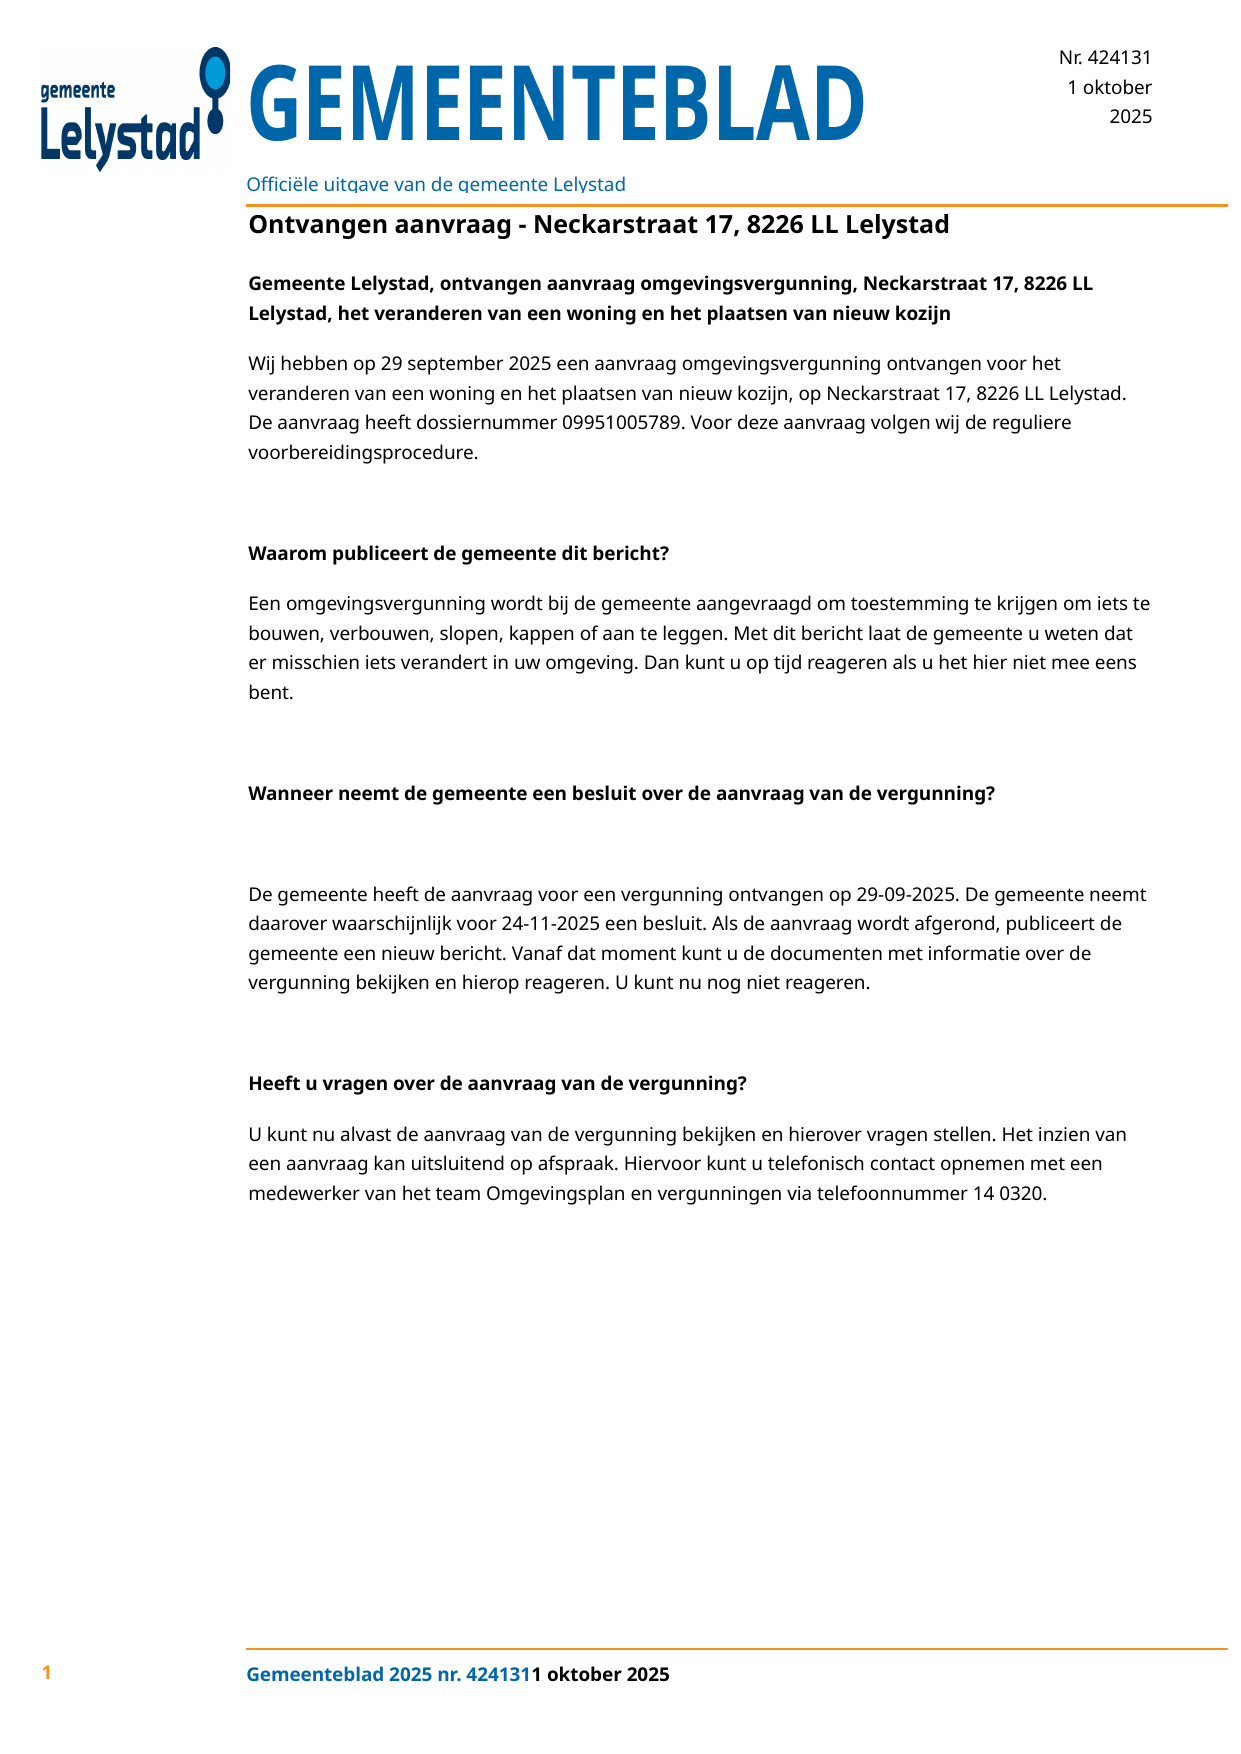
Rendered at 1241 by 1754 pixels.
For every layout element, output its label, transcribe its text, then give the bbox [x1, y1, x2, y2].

picture [41, 47, 231, 172]
text U kunt nu alvast de aanvraag van de vergunning bekijken en hierover vragen stellen. Het inzien van een aanvraag kan uitsluitend op afspraak. Hiervoor kunt u telefonisch contact opnemen met een medewerker van het team Omgevingsplan en vergunningen via telefoonnummer 14 0320. [248, 1121, 1152, 1206]
text De gemeente heeft de aanvraag voor een vergunning ontvangen op 29-09-2025. De gemeente neemt daarover waarschijnlijk voor 24-11-2025 een besluit. Als de aanvraag wordt afgerond, publiceert de gemeente een nieuw bericht. Vanaf dat moment kunt u de documenten met informatie over de vergunning bekijken en hierop reageren. U kunt nu nog niet reageren. [248, 881, 1152, 995]
text Gemeente Lelystad, ontvangen aanvraag omgevingsvergunning, Neckarstraat 17, 8226 LL Lelystad, het veranderen van een woning en het plaatsen van nieuw kozijn [248, 270, 1152, 326]
text Wanneer neemt de gemeente een besluit over de aanvraag van de vergunning? [248, 780, 1152, 806]
text Waarom publiceert de gemeente dit bericht? [248, 540, 1152, 566]
text Een omgevingsvergunning wordt bij de gemeente aangevraagd om toestemming te krijgen om iets te bouwen, verbouwen, slopen, kappen of aan te leggen. Met dit bericht laat de gemeente u weten dat er misschien iets verandert in uw omgeving. Dan kunt u op tijd reageren als u het hier niet mee eens bent. [248, 590, 1152, 705]
text Wij hebben op 29 september 2025 een aanvraag omgevingsvergunning ontvangen voor het veranderen van een woning en het plaatsen van nieuw kozijn, op Neckarstraat 17, 8226 LL Lelystad. De aanvraag heeft dossiernummer 09951005789. Voor deze aanvraag volgen wij de reguliere voorbereidingsprocedure. [248, 350, 1152, 465]
text Heeft u vragen over de aanvraag van de vergunning? [248, 1070, 1152, 1096]
text Ontvangen aanvraag - Neckarstraat 17, 8226 LL Lelystad [248, 207, 1152, 241]
